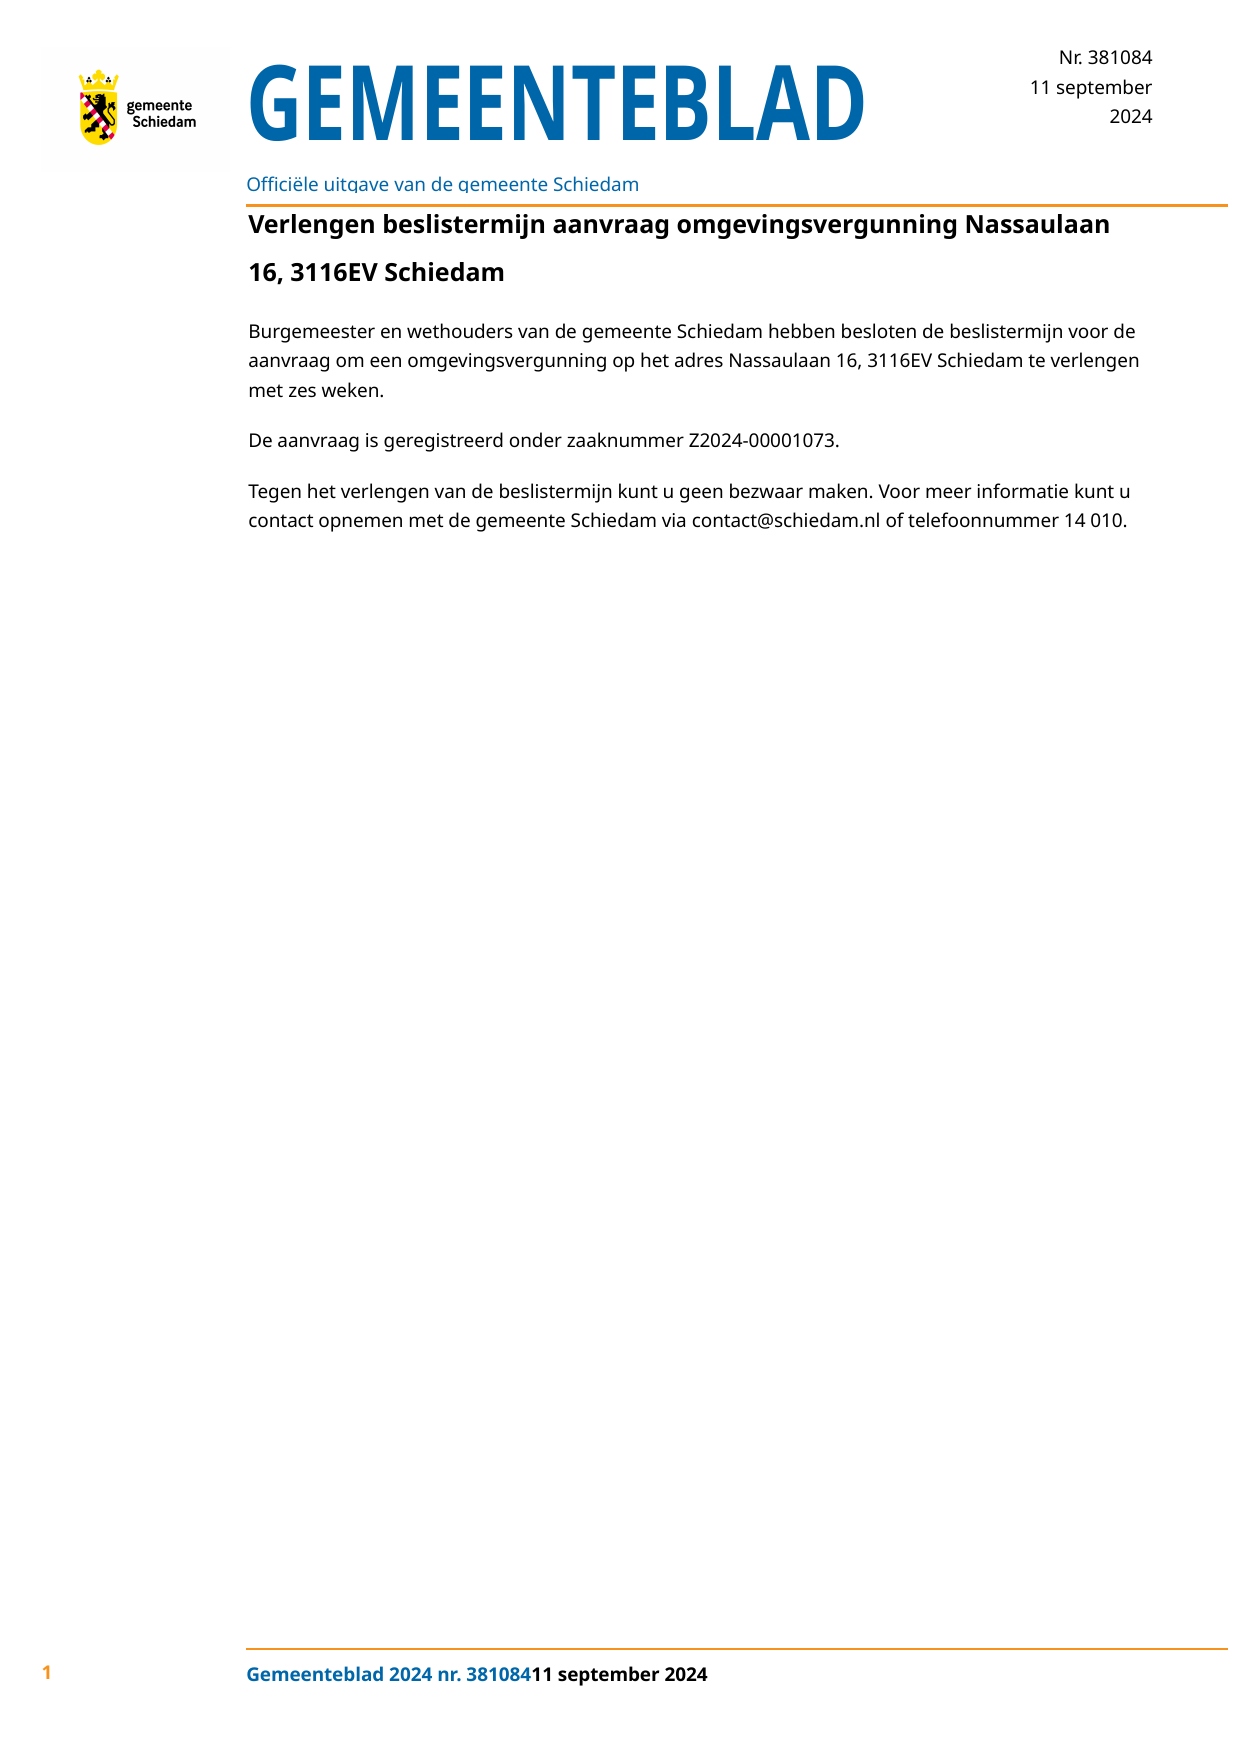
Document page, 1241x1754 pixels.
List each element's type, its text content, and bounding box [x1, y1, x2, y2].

text Tegen het verlengen van de beslistermijn kunt u geen bezwaar maken. Voor meer informatie kunt u contact opnemen met de gemeente Schiedam via contact@schiedam.nl of telefoonnummer 14 010. [248, 478, 1152, 533]
text Verlengen beslistermijn aanvraag omgevingsvergunning Nassaulaan 16, 3116EV Schiedam [248, 207, 1152, 288]
text Burgemeester en wethouders van de gemeente Schiedam hebben besloten de beslistermijn voor de aanvraag om een omgevingsvergunning op het adres Nassaulaan 16, 3116EV Schiedam te verlengen met zes weken. [248, 318, 1152, 403]
picture [41, 47, 231, 172]
text De aanvraag is geregistreerd onder zaaknummer Z2024-00001073. [248, 427, 1152, 453]
